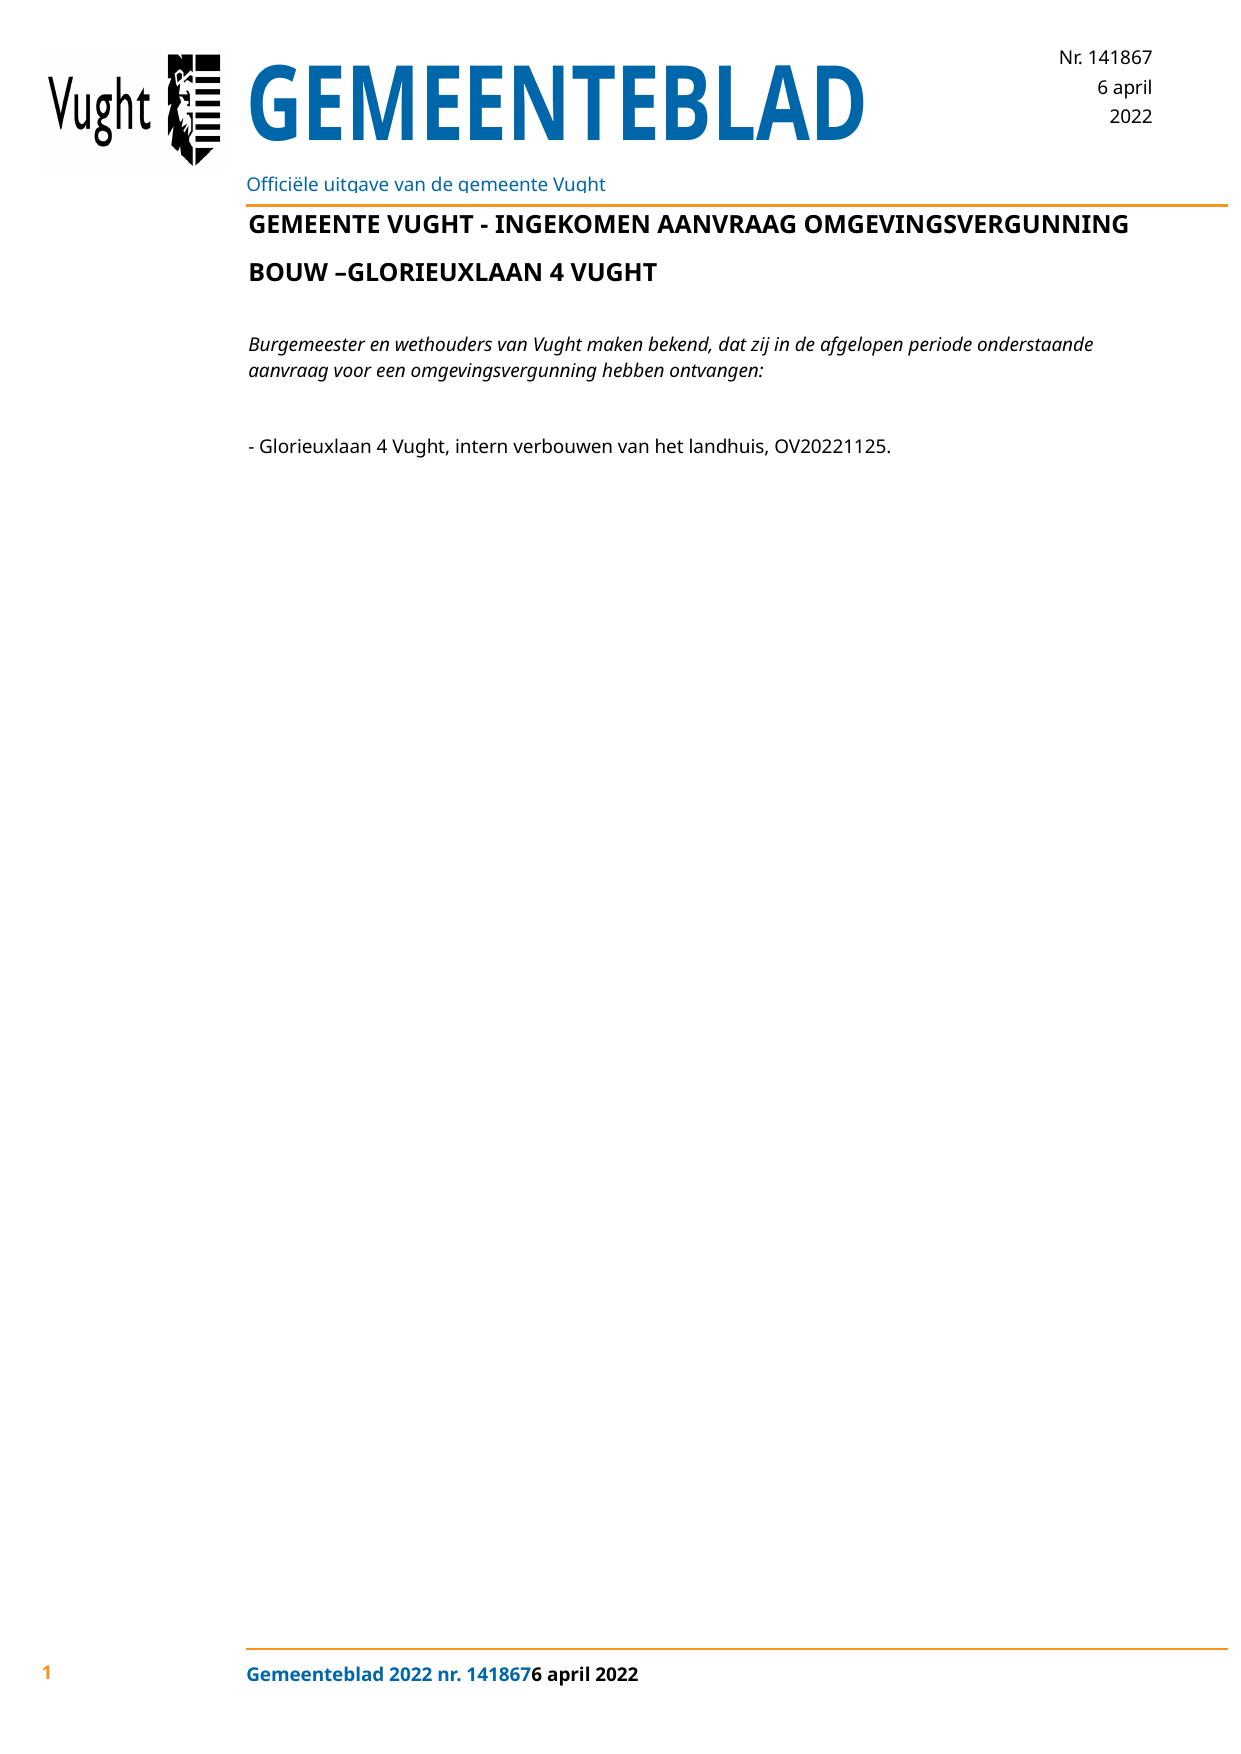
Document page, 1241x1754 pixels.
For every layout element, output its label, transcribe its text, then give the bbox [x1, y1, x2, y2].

picture [41, 47, 231, 172]
text Burgemeester en wethouders van Vught maken bekend, dat zij in de afgelopen periode onderstaande aanvraag voor een omgevingsvergunning hebben ontvangen: [248, 331, 1152, 383]
text GEMEENTE VUGHT - INGEKOMEN AANVRAAG OMGEVINGSVERGUNNING BOUW –GLORIEUXLAAN 4 VUGHT [248, 207, 1152, 288]
text - Glorieuxlaan 4 Vught, intern verbouwen van het landhuis, OV20221125. [248, 433, 1152, 459]
